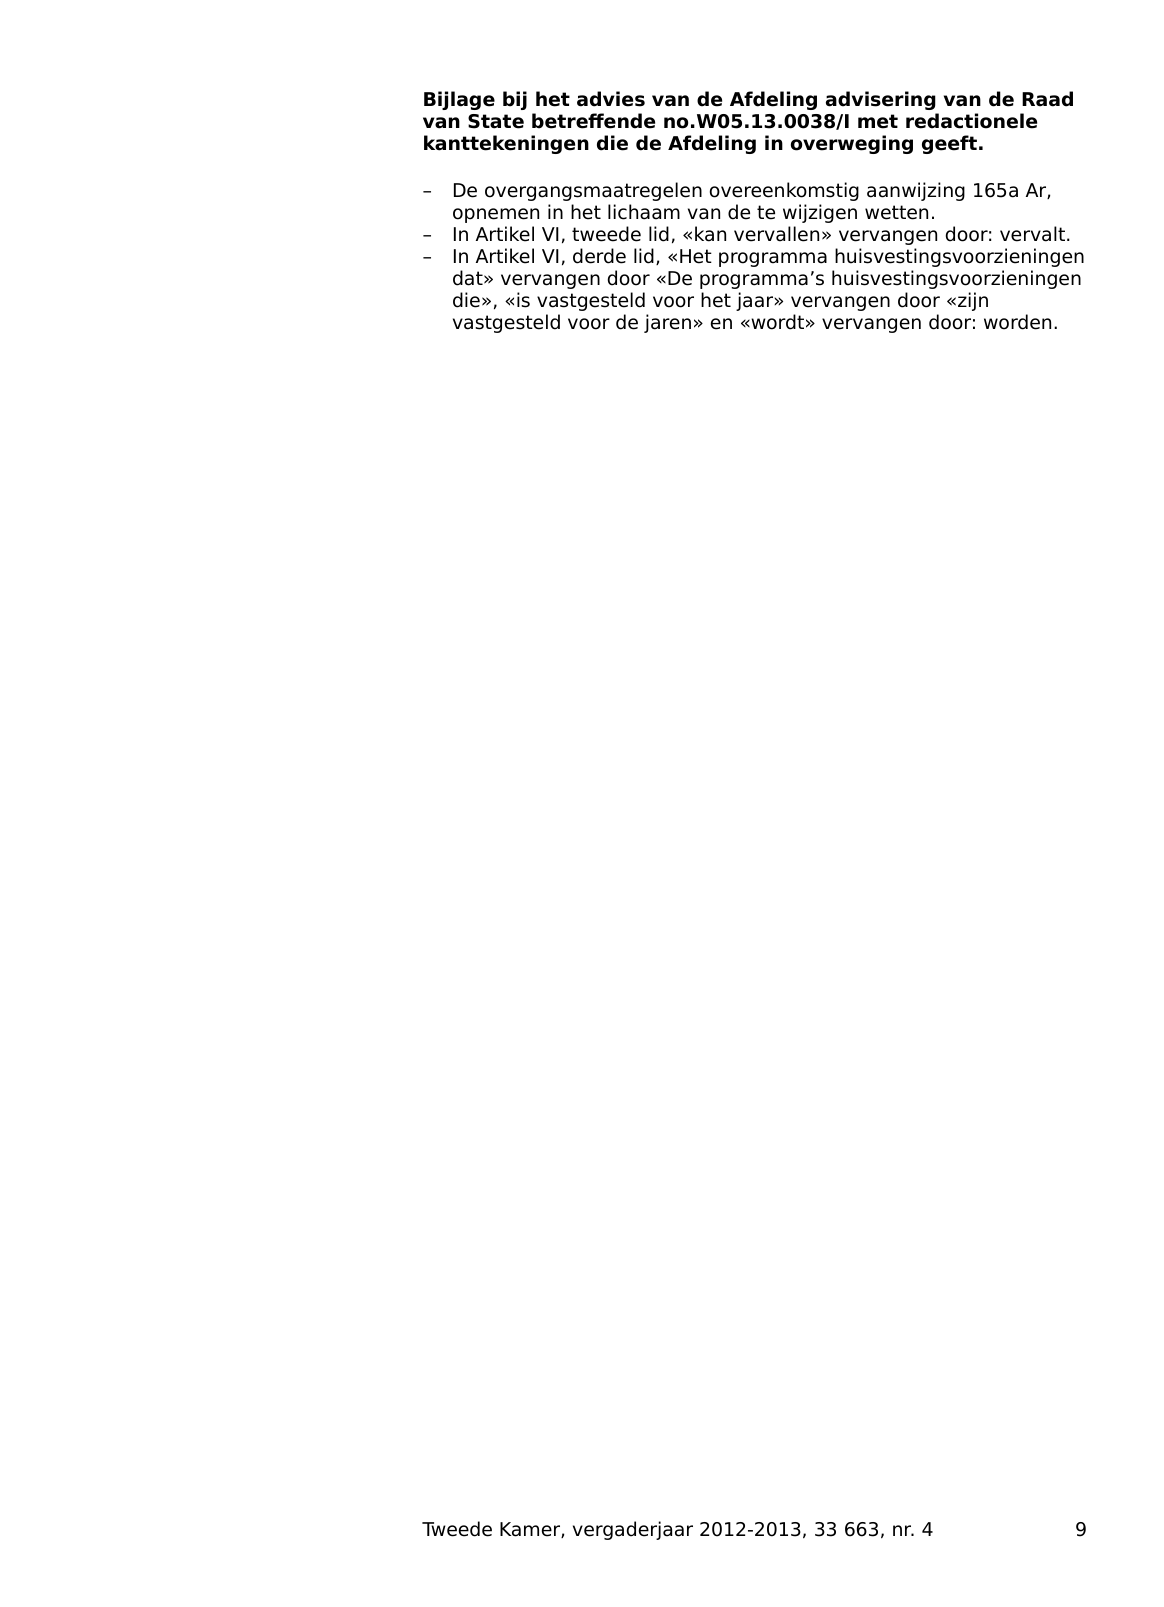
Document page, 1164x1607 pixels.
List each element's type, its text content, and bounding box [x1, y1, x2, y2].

text – De overgangsmaatregelen overeenkomstig aanwijzing 165a Ar, opnemen in het lichaam van de te wijzigen wetten. [422, 180, 1087, 224]
text – In Artikel VI, tweede lid, «kan vervallen» vervangen door: vervalt. [422, 224, 1087, 246]
subtitle Bijlage bij het advies van de Afdeling advisering van de Raad van State betreffende no.W05.13.0038/I met redactionele kanttekeningen die de Afdeling in overweging geeft. [77, 89, 1087, 155]
text – In Artikel VI, derde lid, «Het programma huisvestingsvoorzieningen dat» vervangen door «De programma’s huisvestingsvoorzieningen die», «is vastgesteld voor het jaar» vervangen door «zijn vastgesteld voor de jaren» en «wordt» vervangen door: worden. [422, 246, 1087, 334]
